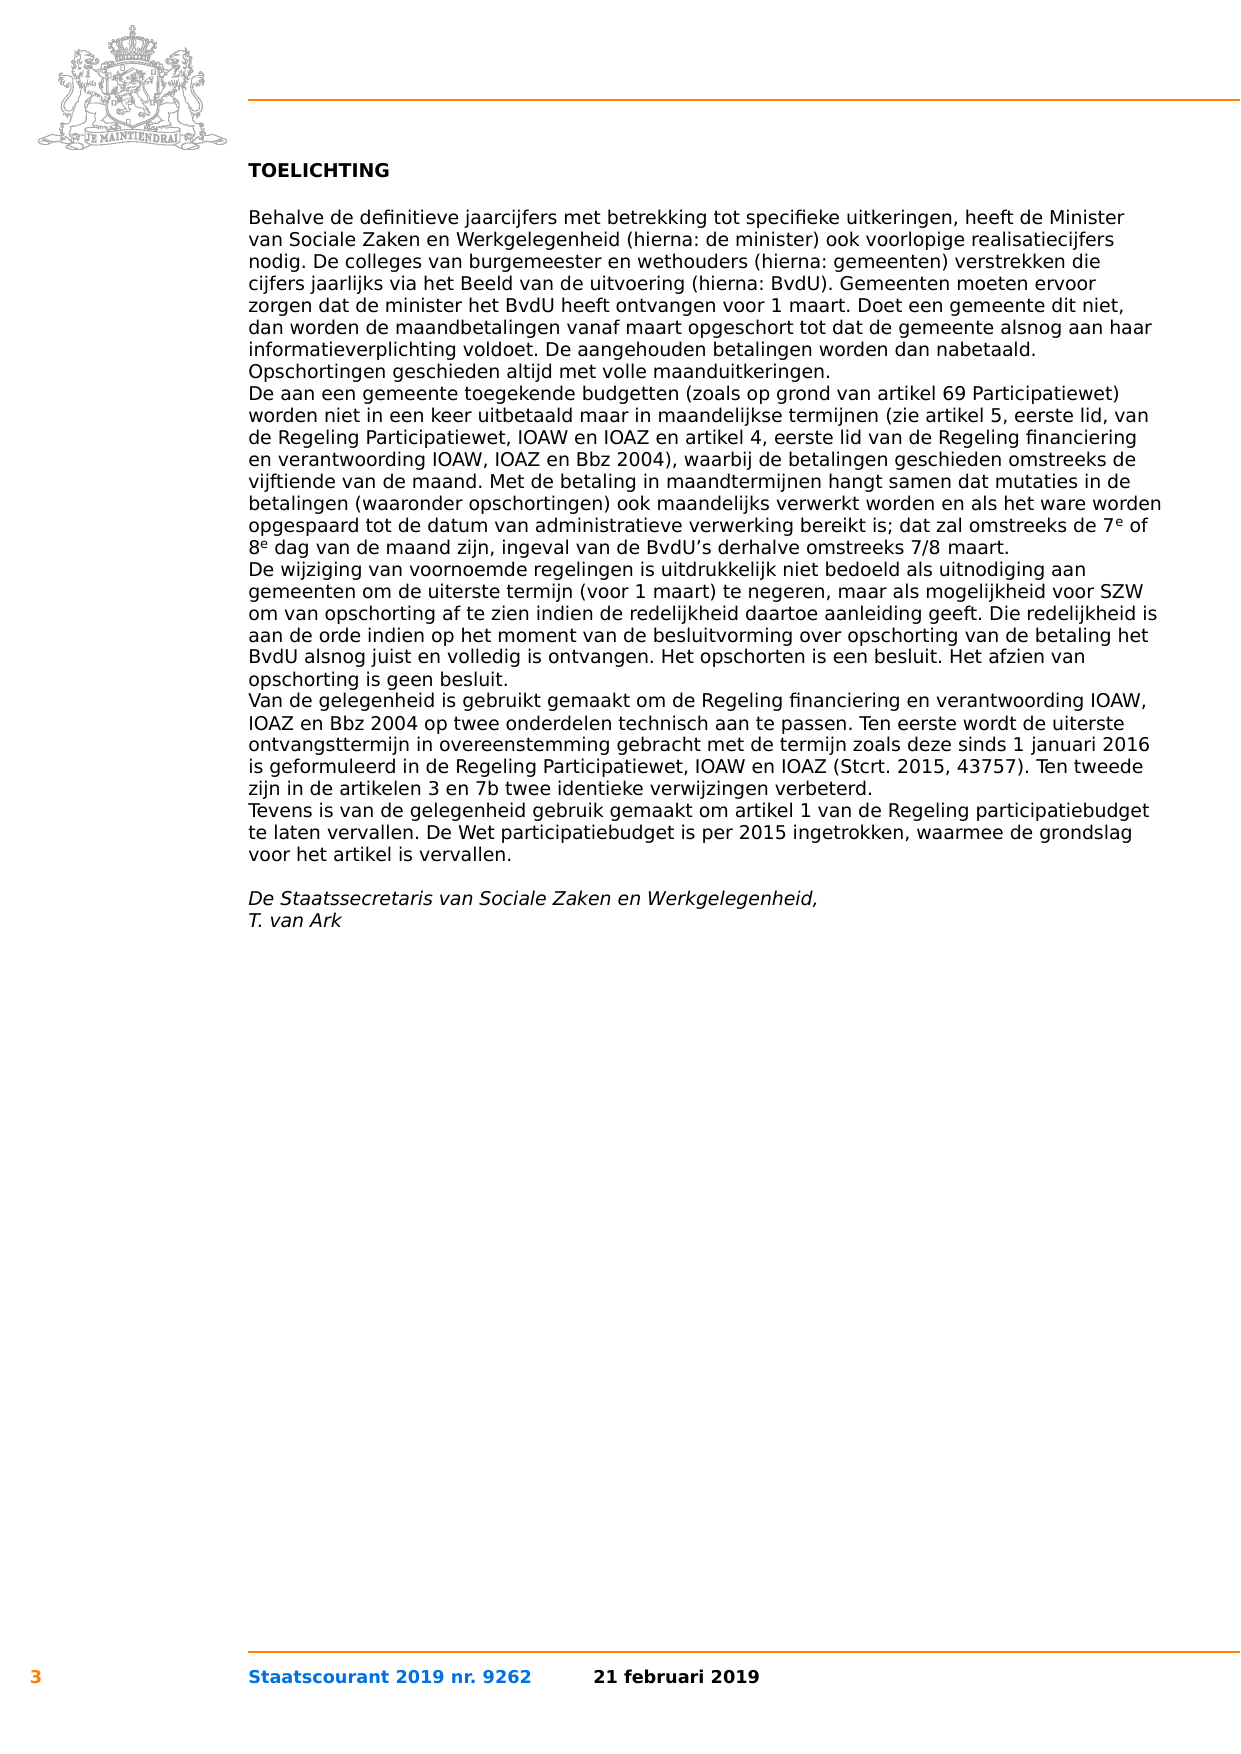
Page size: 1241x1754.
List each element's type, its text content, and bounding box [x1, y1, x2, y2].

text Van de gelegenheid is gebruikt gemaakt om de Regeling financiering en verantwoording IOAW, IOAZ en Bbz 2004 op twee onderdelen technisch aan te passen. Ten eerste wordt de uiterste ontvangsttermijn in overeenstemming gebracht met de termijn zoals deze sinds 1 januari 2016 is geformuleerd in de Regeling Participatiewet, IOAW en IOAZ (Stcrt. 2015, 43757). Ten tweede zijn in de artikelen 3 en 7b twee identieke verwijzingen verbeterd. [248, 690, 1163, 800]
picture [38, 25, 227, 150]
text De wijziging van voornoemde regelingen is uitdrukkelijk niet bedoeld als uitnodiging aan gemeenten om de uiterste termijn (voor 1 maart) te negeren, maar als mogelijkheid voor SZW om van opschorting af te zien indien de redelijkheid daartoe aanleiding geeft. Die redelijkheid is aan de orde indien op het moment van de besluitvorming over opschorting van de betaling het BvdU alsnog juist en volledig is ontvangen. Het opschorten is een besluit. Het afzien van opschorting is geen besluit. [248, 558, 1163, 690]
subtitle TOELICHTING [248, 160, 1163, 182]
text Behalve de definitieve jaarcijfers met betrekking tot specifieke uitkeringen, heeft de Minister van Sociale Zaken en Werkgelegenheid (hierna: de minister) ook voorlopige realisatiecijfers nodig. De colleges van burgemeester en wethouders (hierna: gemeenten) verstrekken die cijfers jaarlijks via het Beeld van de uitvoering (hierna: BvdU). Gemeenten moeten ervoor zorgen dat de minister het BvdU heeft ontvangen voor 1 maart. Doet een gemeente dit niet, dan worden de maandbetalingen vanaf maart opgeschort tot dat de gemeente alsnog aan haar informatieverplichting voldoet. De aangehouden betalingen worden dan nabetaald. Opschortingen geschieden altijd met volle maanduitkeringen. [248, 207, 1163, 383]
text De Staatssecretaris van Sociale Zaken en Werkgelegenheid, T. van Ark [248, 888, 1163, 932]
text De aan een gemeente toegekende budgetten (zoals op grond van artikel 69 Participatiewet) worden niet in een keer uitbetaald maar in maandelijkse termijnen (zie artikel 5, eerste lid, van de Regeling Participatiewet, IOAW en IOAZ en artikel 4, eerste lid van de Regeling financiering en verantwoording IOAW, IOAZ en Bbz 2004), waarbij de betalingen geschieden omstreeks de vijftiende van de maand. Met de betaling in maandtermijnen hangt samen dat mutaties in de betalingen (waaronder opschortingen) ook maandelijks verwerkt worden en als het ware worden opgespaard tot de datum van administratieve verwerking bereikt is; dat zal omstreeks de 7e of 8e dag van de maand zijn, ingeval van de BvdU’s derhalve omstreeks 7/8 maart. [248, 383, 1163, 558]
text Tevens is van de gelegenheid gebruik gemaakt om artikel 1 van de Regeling participatiebudget te laten vervallen. De Wet participatiebudget is per 2015 ingetrokken, waarmee de grondslag voor het artikel is vervallen. [248, 800, 1163, 866]
